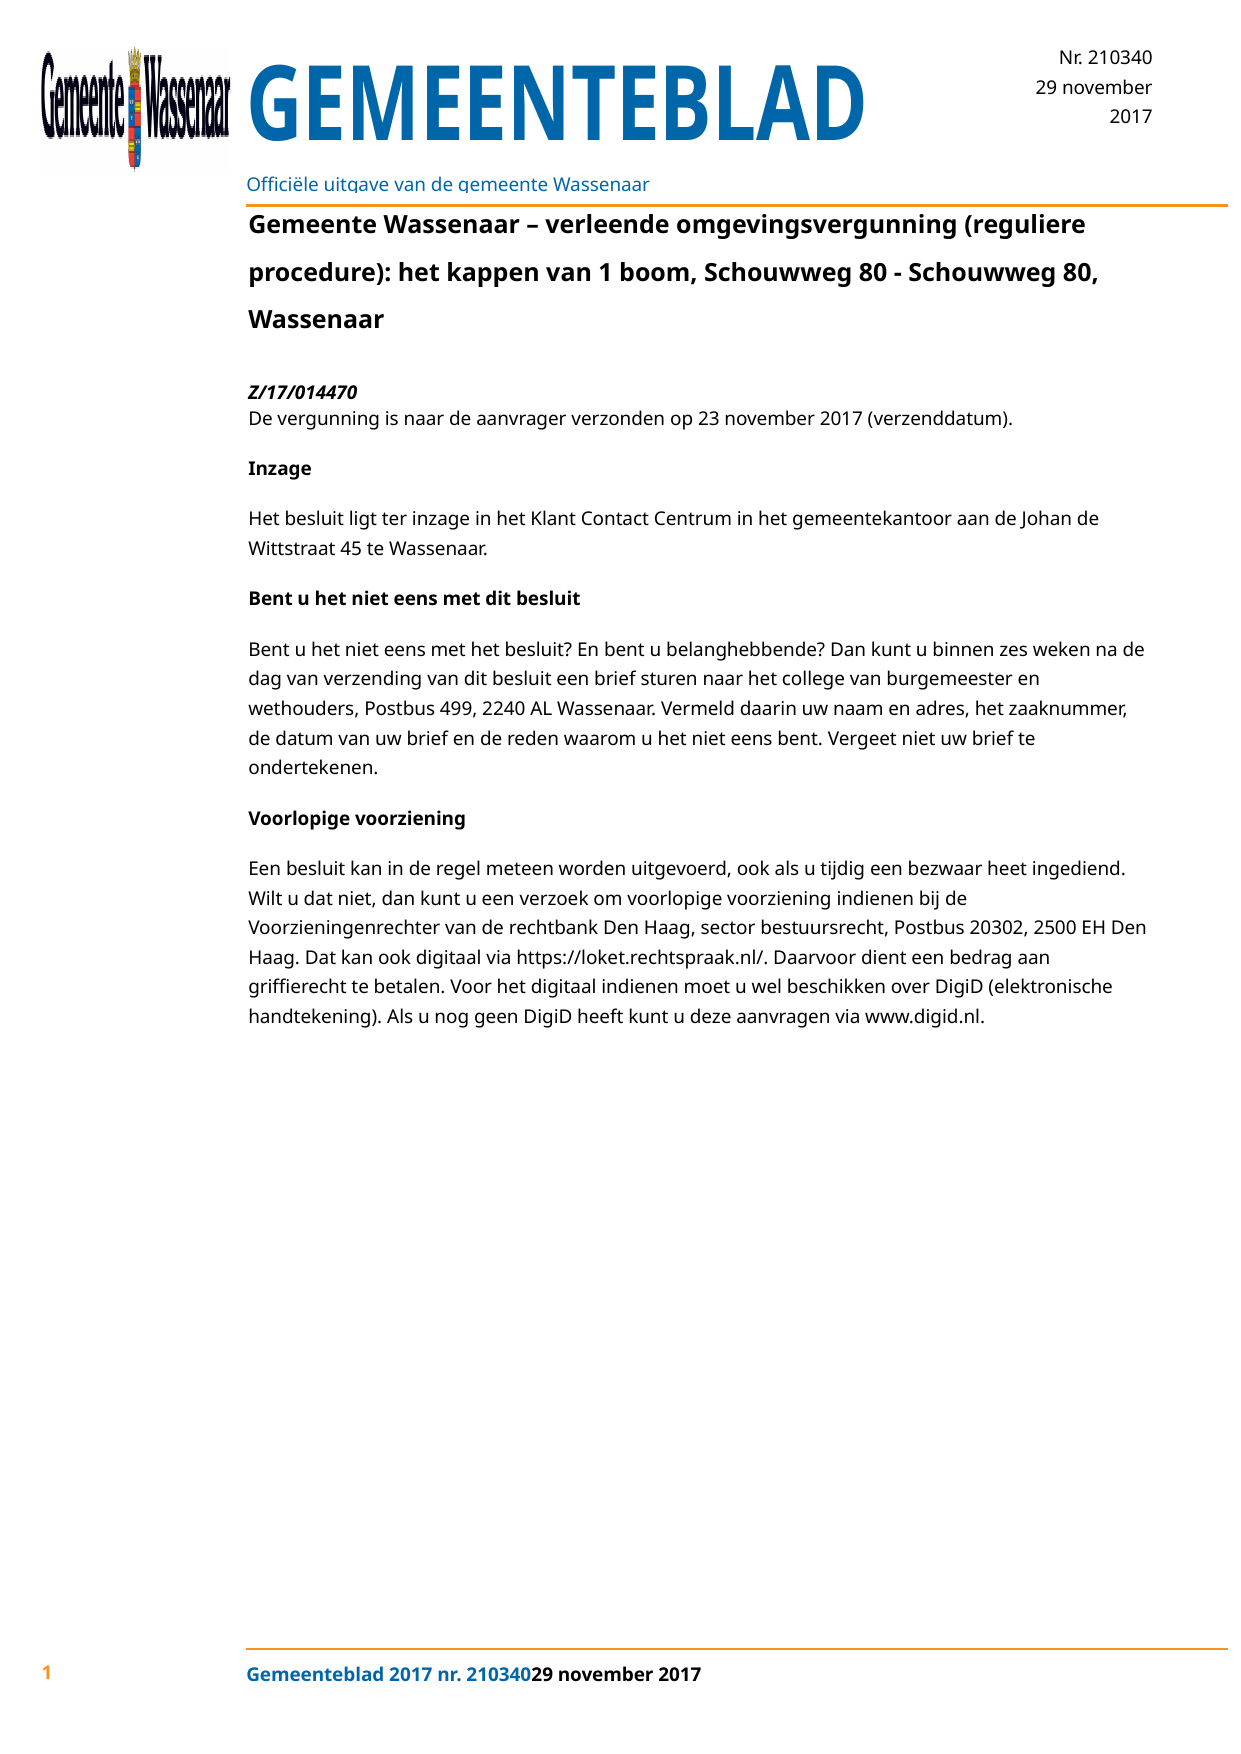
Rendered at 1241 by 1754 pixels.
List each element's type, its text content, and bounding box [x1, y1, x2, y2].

picture [41, 47, 231, 172]
text Z/17/014470 [248, 379, 1152, 405]
text Bent u het niet eens met het besluit? En bent u belanghebbende? Dan kunt u binnen zes weken na de dag van verzending van dit besluit een brief sturen naar het college van burgemeester en wethouders, Postbus 499, 2240 AL Wassenaar. Vermeld daarin uw naam en adres, het zaaknummer, de datum van uw brief en de reden waarom u het niet eens bent. Vergeet niet uw brief te ondertekenen. [248, 636, 1152, 780]
text Voorlopige voorziening [248, 805, 1152, 831]
text Een besluit kan in de regel meteen worden uitgevoerd, ook als u tijdig een bezwaar heet ingediend. Wilt u dat niet, dan kunt u een verzoek om voorlopige voorziening indienen bij de Voorzieningenrechter van de rechtbank Den Haag, sector bestuursrecht, Postbus 20302, 2500 EH Den Haag. Dat kan ook digitaal via https://loket.rechtspraak.nl/. Daarvoor dient een bedrag aan griffierecht te betalen. Voor het digitaal indienen moet u wel beschikken over DigiD (elektronische handtekening). Als u nog geen DigiD heeft kunt u deze aanvragen via www.digid.nl. [248, 855, 1152, 1029]
text Gemeente Wassenaar – verleende omgevingsvergunning (reguliere procedure): het kappen van 1 boom, Schouwweg 80 - Schouwweg 80, Wassenaar [248, 207, 1152, 336]
text Bent u het niet eens met dit besluit [248, 586, 1152, 611]
text Het besluit ligt ter inzage in het Klant Contact Centrum in het gemeentekantoor aan de Johan de Wittstraat 45 te Wassenaar. [248, 506, 1152, 561]
text Inzage [248, 455, 1152, 481]
text De vergunning is naar de aanvrager verzonden op 23 november 2017 (verzenddatum). [248, 405, 1152, 431]
